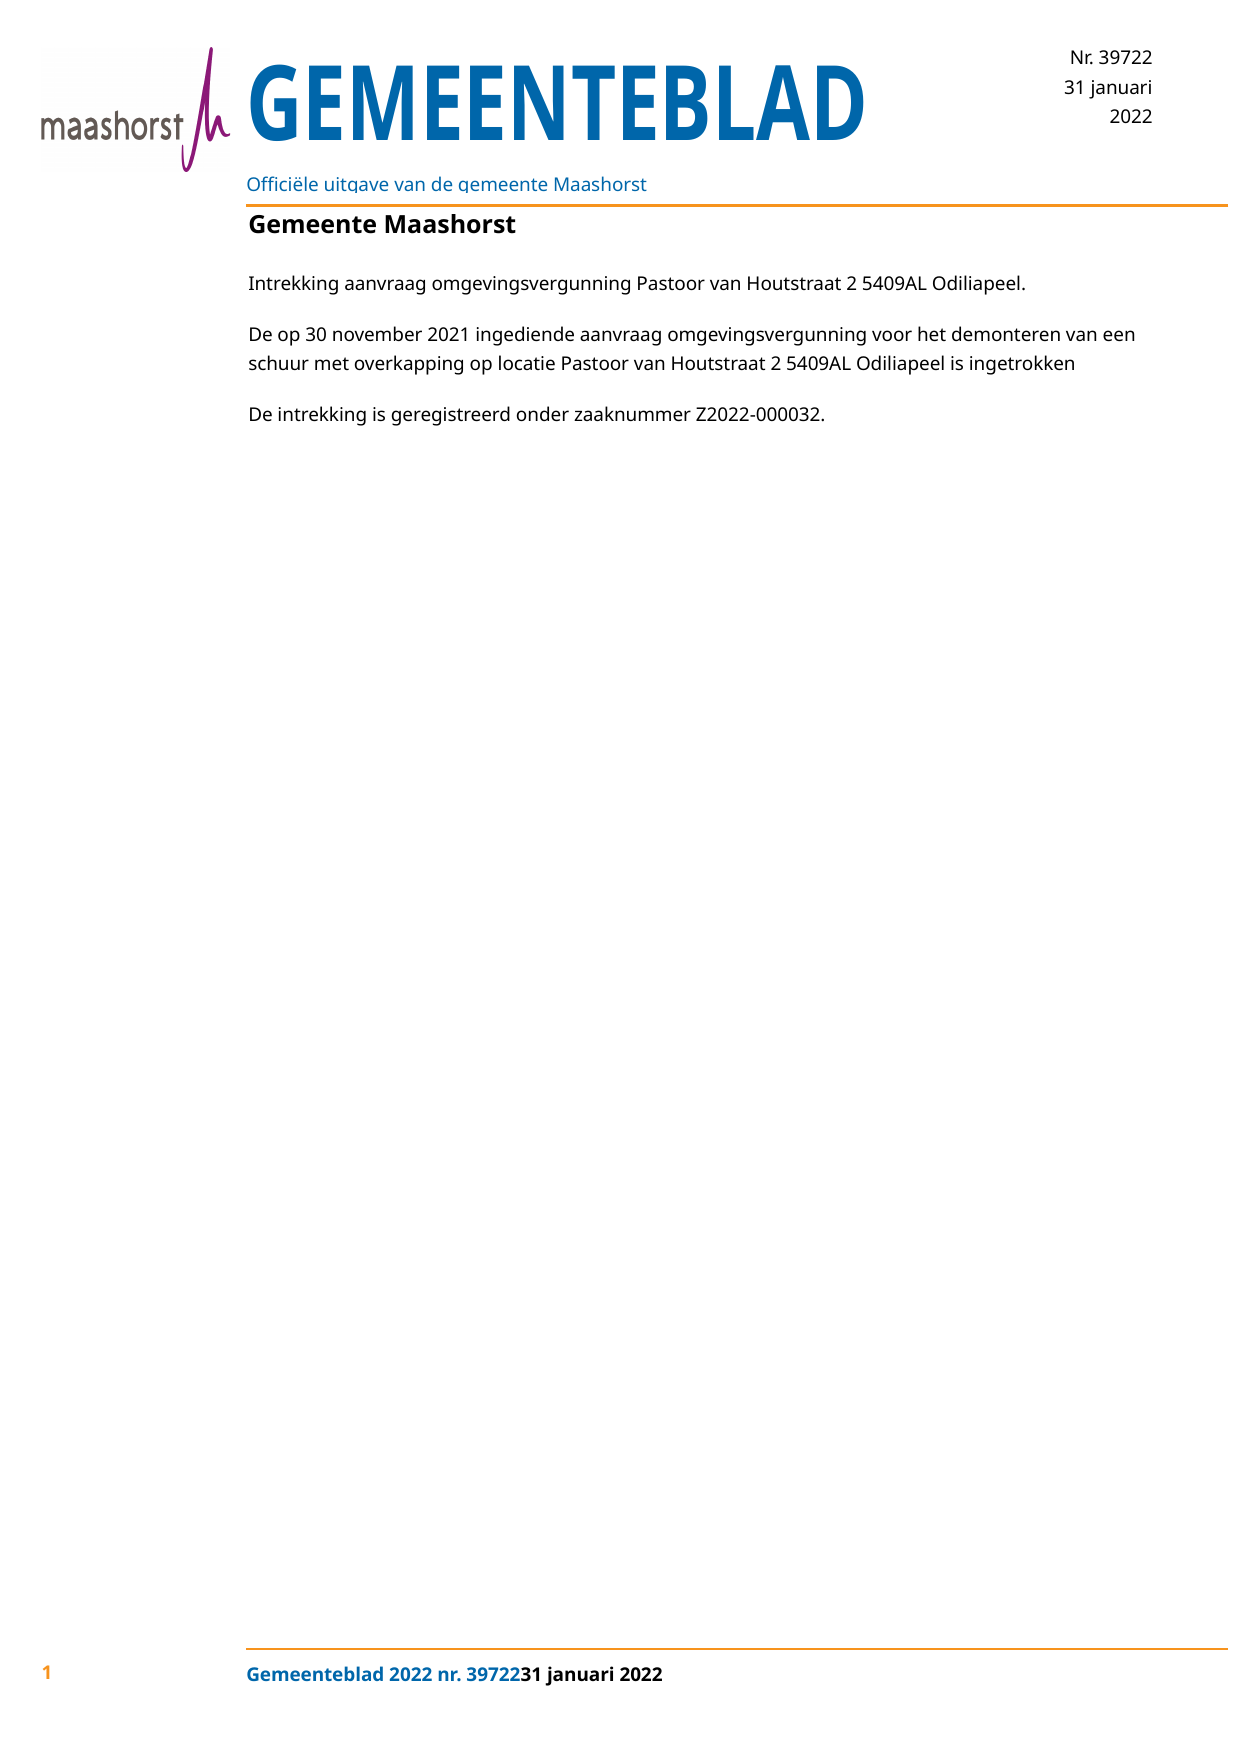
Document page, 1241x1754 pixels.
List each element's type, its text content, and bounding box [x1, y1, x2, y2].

picture [41, 47, 231, 172]
text De op 30 november 2021 ingediende aanvraag omgevingsvergunning voor het demonteren van een schuur met overkapping op locatie Pastoor van Houtstraat 2 5409AL Odiliapeel is ingetrokken [248, 321, 1152, 376]
text Gemeente Maashorst [248, 207, 1152, 241]
text Intrekking aanvraag omgevingsvergunning Pastoor van Houtstraat 2 5409AL Odiliapeel. [248, 270, 1152, 296]
text De intrekking is geregistreerd onder zaaknummer Z2022-000032. [248, 401, 1152, 426]
